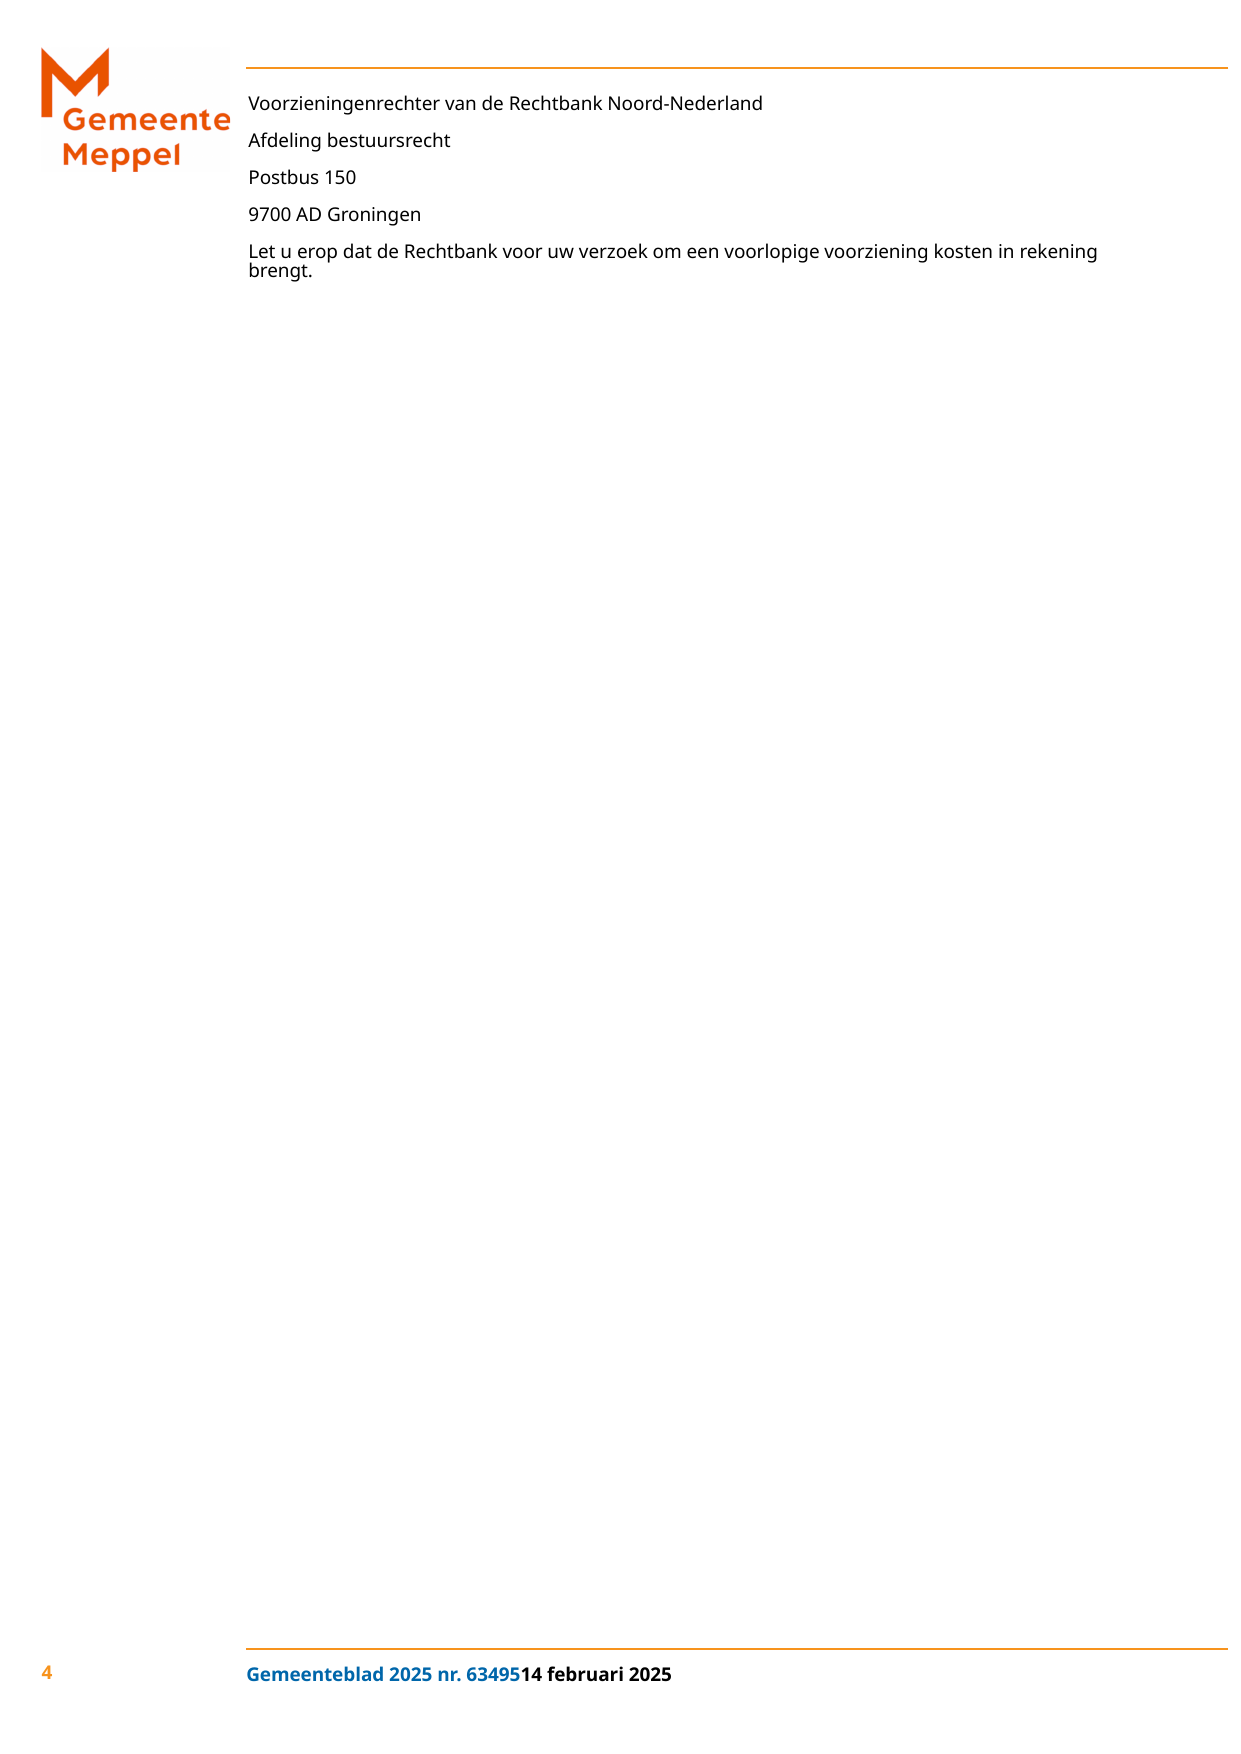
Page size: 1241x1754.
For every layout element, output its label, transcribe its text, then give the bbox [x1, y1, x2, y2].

text Voorzieningenrechter van de Rechtbank Noord-Nederland [248, 95, 1152, 114]
text 9700 AD Groningen [248, 206, 1152, 225]
text Let u erop dat de Rechtbank voor uw verzoek om een voorlopige voorziening kosten in rekening brengt. [248, 243, 1152, 281]
text Afdeling bestuursrecht [248, 132, 1152, 151]
text Postbus 150 [248, 169, 1152, 188]
picture [41, 47, 231, 172]
